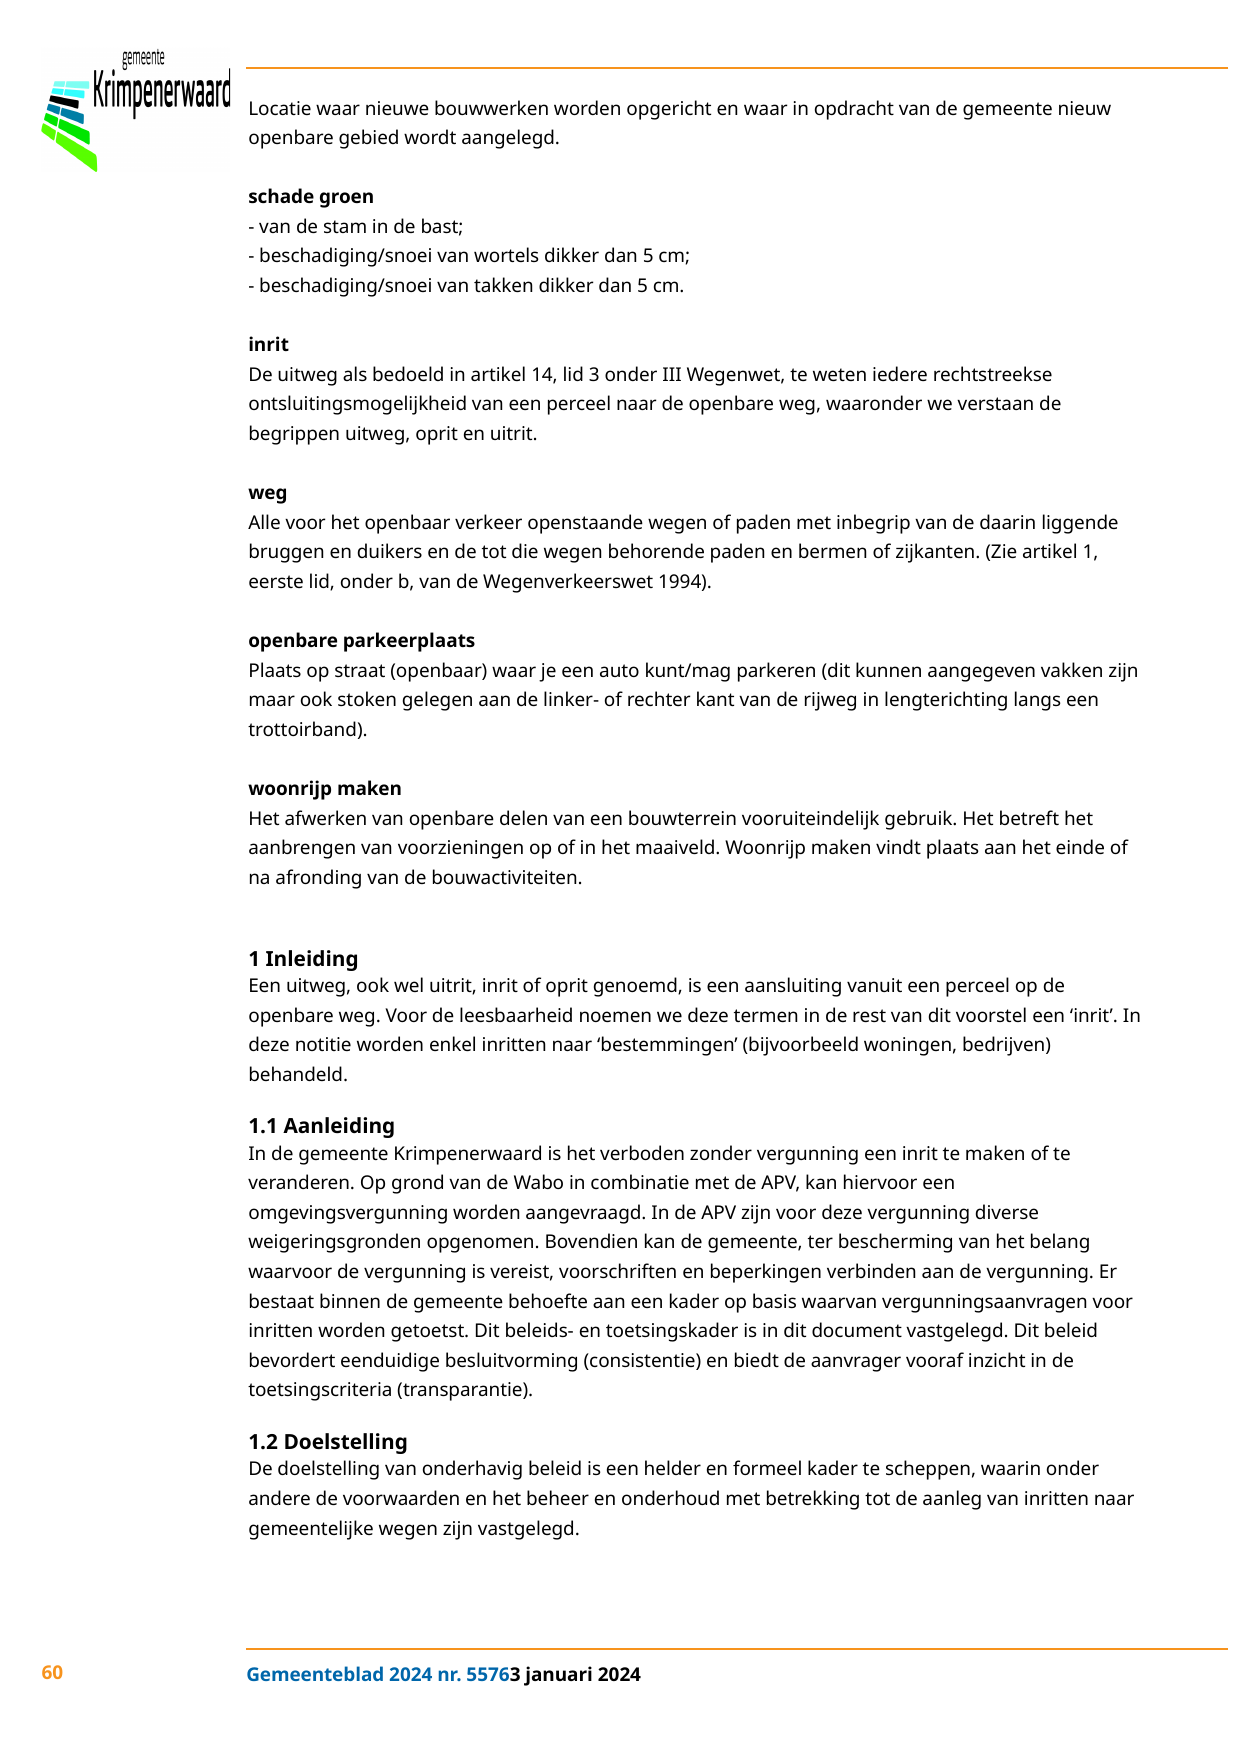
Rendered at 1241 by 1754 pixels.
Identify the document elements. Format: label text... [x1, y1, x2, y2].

text - beschadiging/snoei van takken dikker dan 5 cm. [248, 272, 1152, 298]
text inrit [248, 331, 1152, 357]
text 1 Inleiding [248, 944, 1152, 972]
text Een uitweg, ook wel uitrit, inrit of oprit genoemd, is een aansluiting vanuit een perceel op de openbare weg. Voor de leesbaarheid noemen we deze termen in de rest van dit voorstel een ‘inrit’. In deze notitie worden enkel inritten naar ‘bestemmingen’ (bijvoorbeeld woningen, bedrijven) behandeld. [248, 972, 1152, 1087]
text - van de stam in de bast; [248, 213, 1152, 239]
text Het afwerken van openbare delen van een bouwterrein vooruiteindelijk gebruik. Het betreft het aanbrengen van voorzieningen op of in het maaiveld. Woonrijp maken vindt plaats aan het einde of na afronding van de bouwactiviteiten. [248, 805, 1152, 890]
text 1.2 Doelstelling [248, 1427, 1152, 1456]
text openbare parkeerplaats [248, 627, 1152, 653]
text Locatie waar nieuwe bouwwerken worden opgericht en waar in opdracht van de gemeente nieuw openbare gebied wordt aangelegd. [248, 95, 1152, 150]
text De uitweg als bedoeld in artikel 14, lid 3 onder ІІІ Wegenwet, te weten iedere rechtstreekse ontsluitingsmogelijkheid van een perceel naar de openbare weg, waaronder we verstaan de begrippen uitweg, oprit en uitrit. [248, 361, 1152, 446]
text schade groen [248, 183, 1152, 209]
text In de gemeente Krimpenerwaard is het verboden zonder vergunning een inrit te maken of te veranderen. Op grond van de Wabo in combinatie met de APV, kan hiervoor een omgevingsvergunning worden aangevraagd. In de APV zijn voor deze vergunning diverse weigeringsgronden opgenomen. Bovendien kan de gemeente, ter bescherming van het belang waarvoor de vergunning is vereist, voorschriften en beperkingen verbinden aan de vergunning. Er bestaat binnen de gemeente behoefte aan een kader op basis waarvan vergunningsaanvragen voor inritten worden getoetst. Dit beleids- en toetsingskader is in dit document vastgelegd. Dit beleid bevordert eenduidige besluitvorming (consistentie) en biedt de aanvrager vooraf inzicht in de toetsingscriteria (transparantie). [248, 1140, 1152, 1402]
text Plaats op straat (openbaar) waar je een auto kunt/mag parkeren (dit kunnen aangegeven vakken zijn maar ook stoken gelegen aan de linker- of rechter kant van de rijweg in lengterichting langs een trottoirband). [248, 657, 1152, 742]
text Alle voor het openbaar verkeer openstaande wegen of paden met inbegrip van de daarin liggende bruggen en duikers en de tot die wegen behorende paden en bermen of zijkanten. (Zie artikel 1, eerste lid, onder b, van de Wegenverkeerswet 1994). [248, 509, 1152, 594]
text De doelstelling van onderhavig beleid is een helder en formeel kader te scheppen, waarin onder andere de voorwaarden en het beheer en onderhoud met betrekking tot de aanleg van inritten naar gemeentelijke wegen zijn vastgelegd. [248, 1456, 1152, 1540]
text weg [248, 479, 1152, 505]
text - beschadiging/snoei van wortels dikker dan 5 cm; [248, 243, 1152, 268]
text woonrijp maken [248, 775, 1152, 801]
picture [41, 47, 231, 172]
text 1.1 Aanleiding [248, 1112, 1152, 1140]
